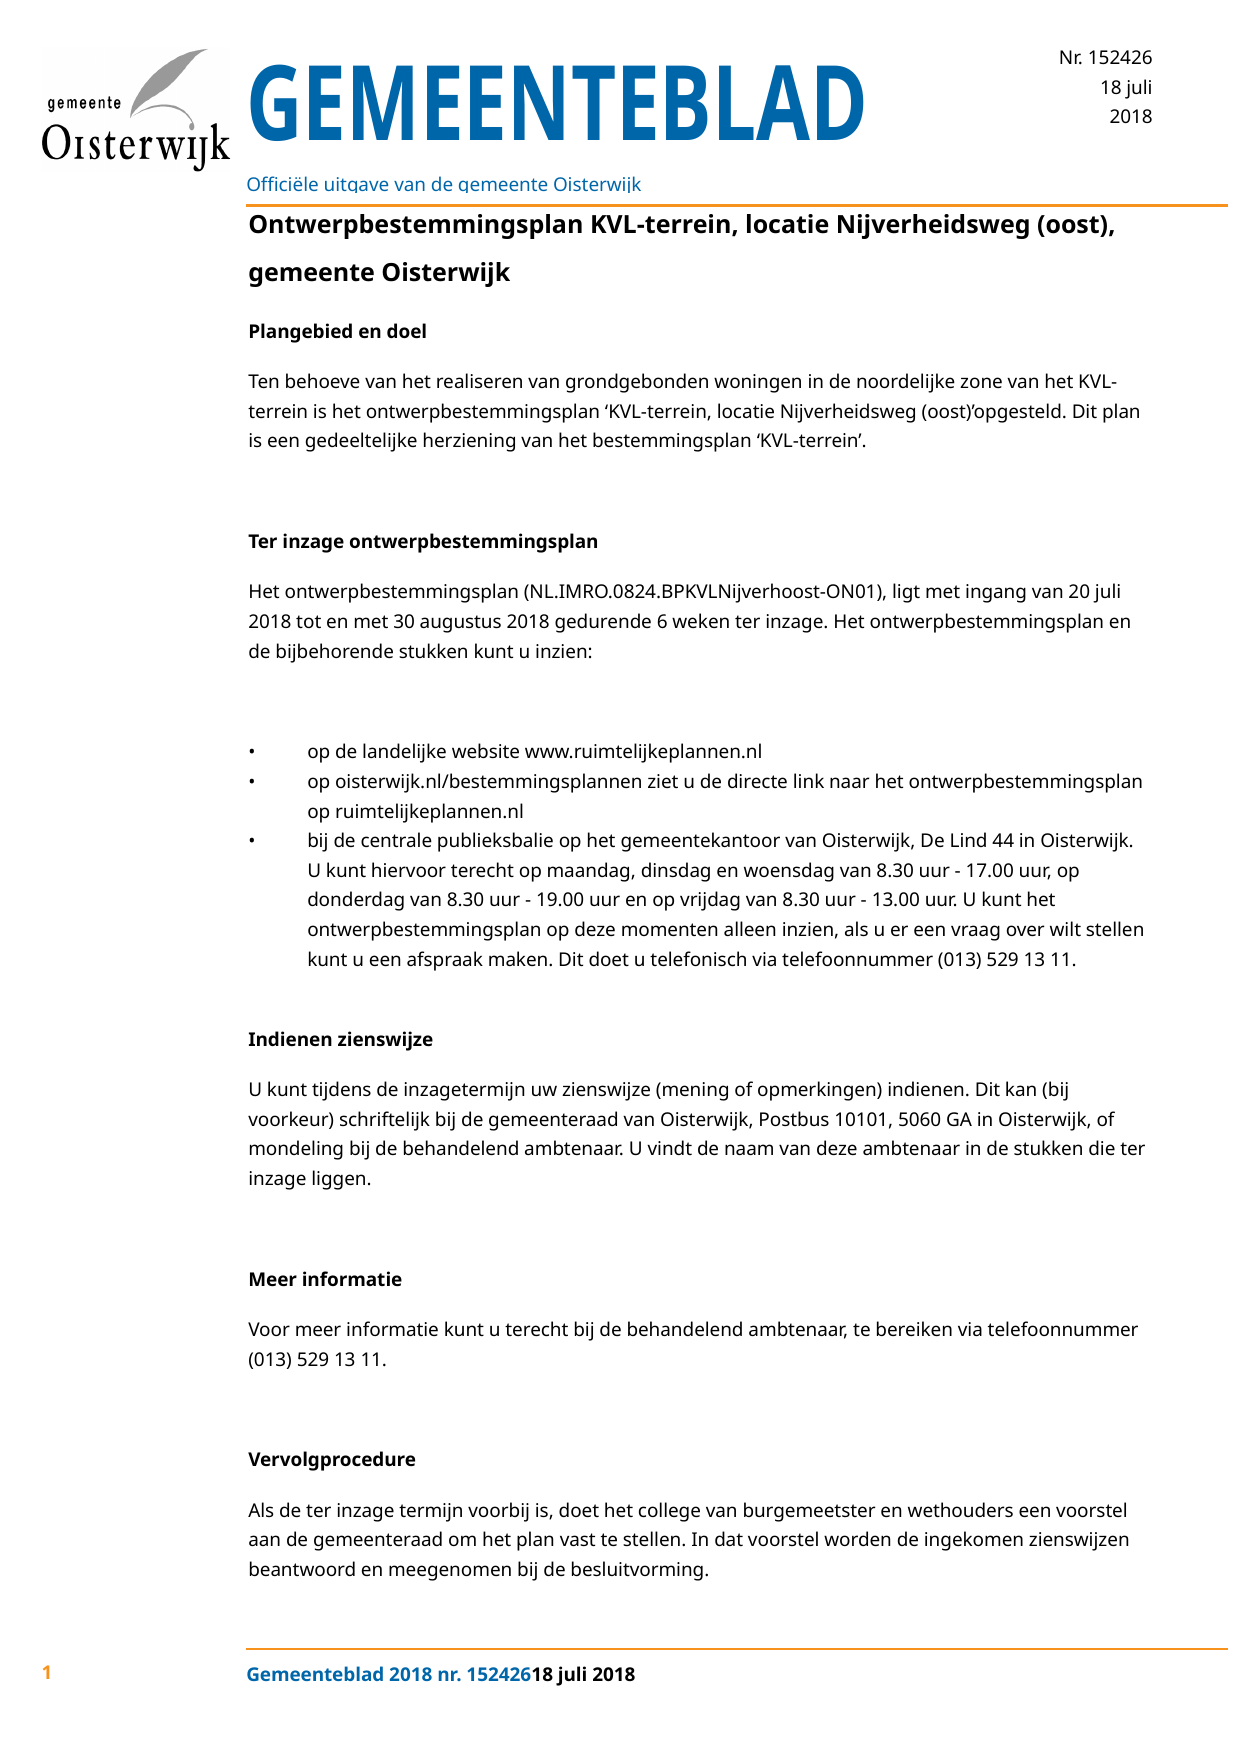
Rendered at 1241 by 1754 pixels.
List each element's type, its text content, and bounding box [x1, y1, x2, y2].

text U kunt tijdens de inzagetermijn uw zienswijze (mening of opmerkingen) indienen. Dit kan (bij voorkeur) schriftelijk bij de gemeenteraad van Oisterwijk, Postbus 10101, 5060 GA in Oisterwijk, of mondeling bij de behandelend ambtenaar. U vindt de naam van deze ambtenaar in de stukken die ter inzage liggen. [248, 1076, 1152, 1191]
text Als de ter inzage termijn voorbij is, doet het college van burgemeetster en wethouders een voorstel aan de gemeenteraad om het plan vast te stellen. In dat voorstel worden de ingekomen zienswijzen beantwoord en meegenomen bij de besluitvorming. [248, 1497, 1152, 1582]
text Vervolgprocedure [248, 1447, 1152, 1472]
text Meer informatie [248, 1266, 1152, 1292]
text Voor meer informatie kunt u terecht bij de behandelend ambtenaar, te bereiken via telefoonnummer (013) 529 13 11. [248, 1316, 1152, 1372]
text Ten behoeve van het realiseren van grondgebonden woningen in de noordelijke zone van het KVL-terrein is het ontwerpbestemmingsplan ‘KVL-terrein, locatie Nijverheidsweg (oost)’opgesteld. Dit plan is een gedeeltelijke herziening van het bestemmingsplan ‘KVL-terrein’. [248, 368, 1152, 453]
list op de landelijke website www.ruimtelijkeplannen.nl [248, 739, 1152, 764]
text Ontwerpbestemmingsplan KVL-terrein, locatie Nijverheidsweg (oost), gemeente Oisterwijk [248, 207, 1152, 288]
picture [41, 47, 231, 172]
text Plangebied en doel [248, 318, 1152, 344]
text Ter inzage ontwerpbestemmingsplan [248, 528, 1152, 554]
list bij de centrale publieksbalie op het gemeentekantoor van Oisterwijk, De Lind 44 in Oisterwijk. U kunt hiervoor terecht op maandag, dinsdag en woensdag van 8.30 uur - 17.00 uur, op donderdag van 8.30 uur - 19.00 uur en op vrijdag van 8.30 uur - 13.00 uur. U kunt het ontwerpbestemmingsplan op deze momenten alleen inzien, als u er een vraag over wilt stellen kunt u een afspraak maken. Dit doet u telefonisch via telefoonnummer (013) 529 13 11. [248, 827, 1152, 972]
list op oisterwijk.nl/bestemmingsplannen ziet u de directe link naar het ontwerpbestemmingsplan op ruimtelijkeplannen.nl [248, 768, 1152, 824]
text Het ontwerpbestemmingsplan (NL.IMRO.0824.BPKVLNijverhoost-ON01), ligt met ingang van 20 juli 2018 tot en met 30 augustus 2018 gedurende 6 weken ter inzage. Het ontwerpbestemmingsplan en de bijbehorende stukken kunt u inzien: [248, 579, 1152, 664]
text Indienen zienswijze [248, 1026, 1152, 1052]
